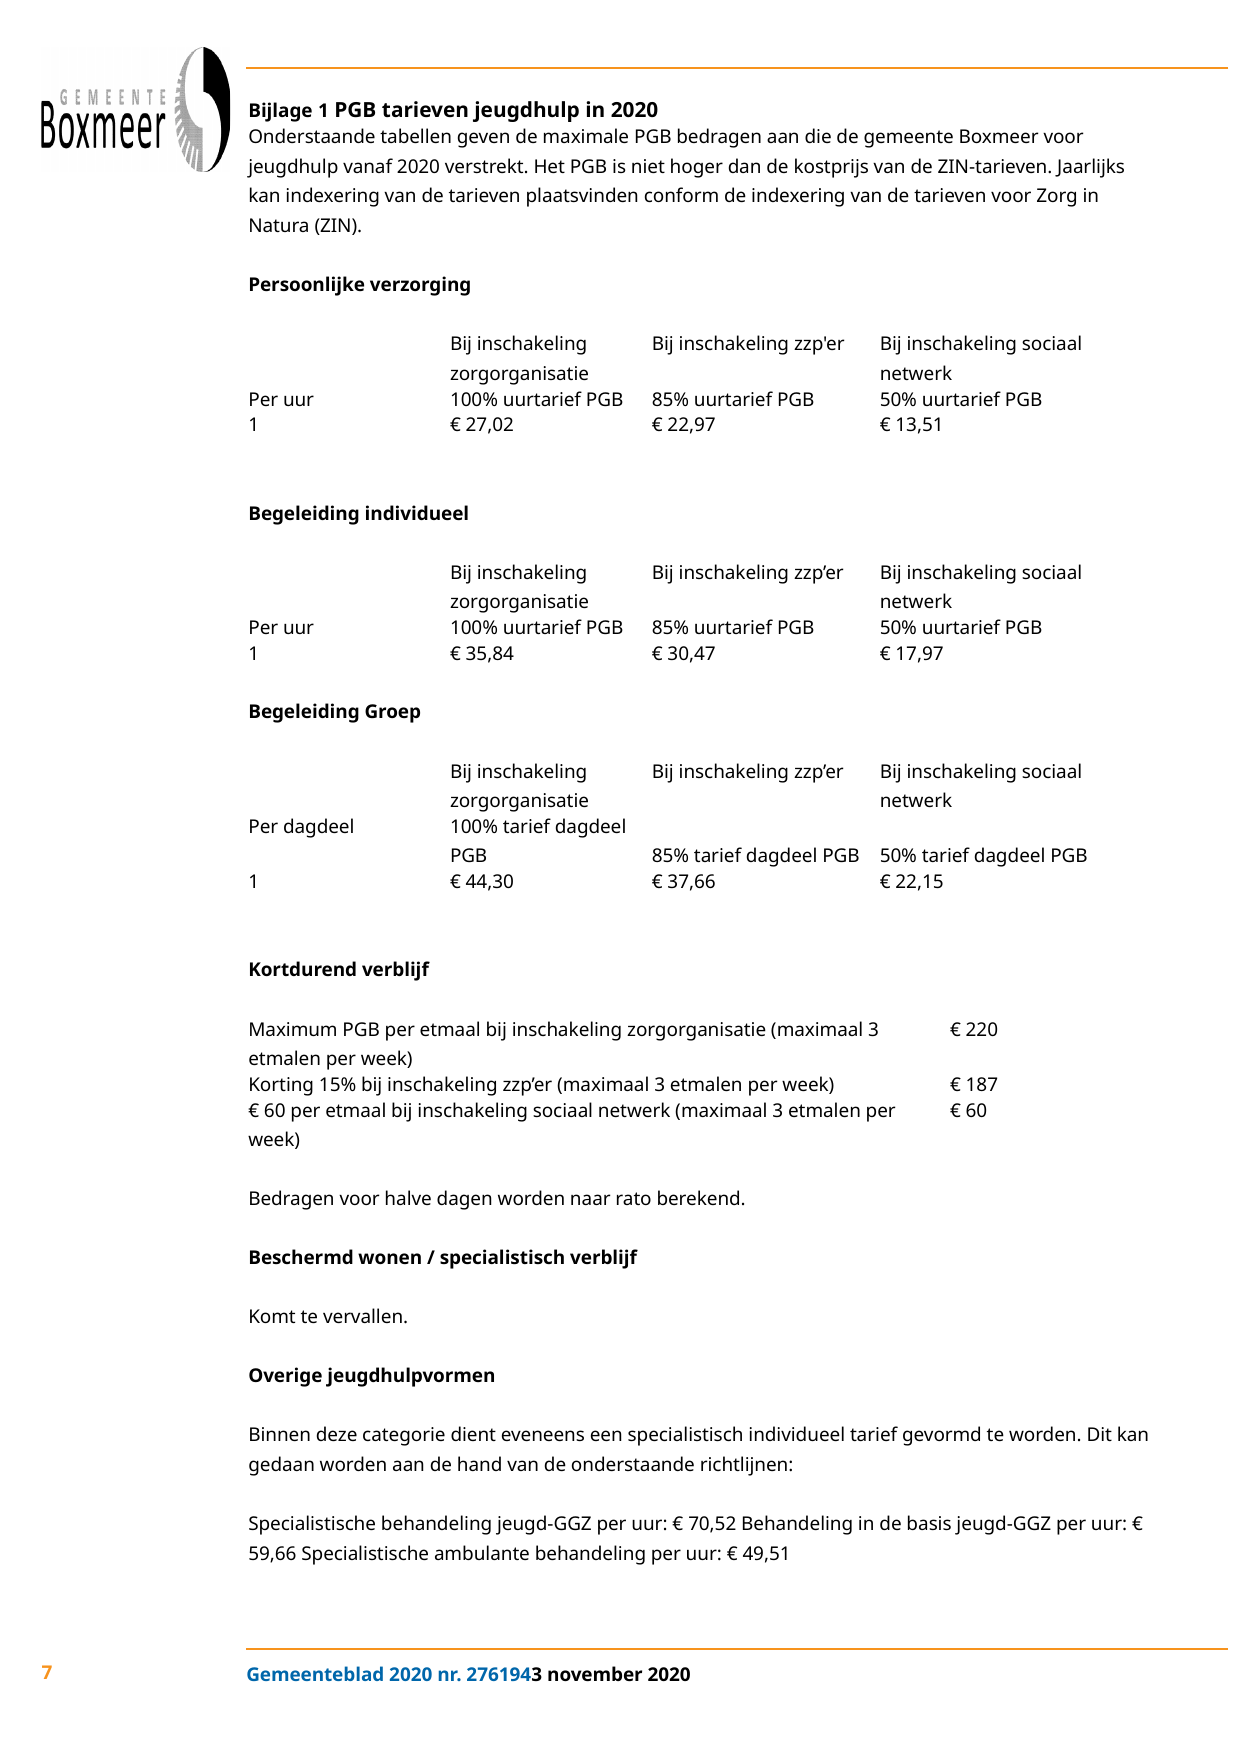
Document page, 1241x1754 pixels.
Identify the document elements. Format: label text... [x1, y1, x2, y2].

table_cell € 37,66 [652, 869, 879, 894]
table_cell 85% tarief dagdeel PGB [652, 813, 879, 868]
table_cell € 17,97 [880, 640, 1152, 666]
table_cell € 60 [950, 1097, 1152, 1152]
table_header Bij inschakeling sociaal netwerk [880, 331, 1152, 386]
text Overige jeugdhulpvormen [248, 1362, 1152, 1388]
table_cell € 22,15 [880, 869, 1152, 894]
table_cell € 30,47 [652, 640, 879, 666]
table_cell 50% uurtarief PGB [880, 386, 1152, 412]
table_cell 50% tarief dagdeel PGB [880, 813, 1152, 868]
text Bijlage 1 PGB tarieven jeugdhulp in 2020 [248, 95, 1152, 123]
text Specialistische behandeling jeugd-GGZ per uur: € 70,52 Behandeling in de basis jeugd-GGZ per uur: € 59,66 Specialistische ambulante behandeling per uur: € 49,51 [248, 1510, 1152, 1566]
table_header Bij inschakeling sociaal netwerk [880, 559, 1152, 614]
text Kortdurend verblijf [248, 957, 1152, 982]
table_cell € 35,84 [450, 640, 652, 666]
table_header Bij inschakeling zzp’er [652, 758, 879, 813]
table_header Bij inschakeling zorgorganisatie [450, 559, 652, 614]
table_cell € 187 [950, 1071, 1152, 1097]
table_header Bij inschakeling zorgorganisatie [450, 758, 652, 813]
table_header Maximum PGB per etmaal bij inschakeling zorgorganisatie (maximaal 3 etmalen per week) [248, 1016, 950, 1071]
table_cell € 22,97 [652, 412, 879, 437]
text Binnen deze categorie dient eveneens een specialistisch individueel tarief gevormd te worden. Dit kan gedaan worden aan de hand van de onderstaande richtlijnen: [248, 1422, 1152, 1477]
table_header [248, 758, 450, 813]
table_cell € 27,02 [450, 412, 652, 437]
table_cell 1 [248, 869, 450, 894]
table_header [248, 331, 450, 386]
text Begeleiding individueel [248, 500, 1152, 525]
table_cell 100% tarief dagdeel PGB [450, 813, 652, 868]
table_header Bij inschakeling zzp'er [652, 331, 879, 386]
table_header € 220 [950, 1016, 1152, 1071]
table_cell 100% uurtarief PGB [450, 614, 652, 640]
table_header Bij inschakeling zorgorganisatie [450, 331, 652, 386]
table_cell € 44,30 [450, 869, 652, 894]
text Beschermd wonen / specialistisch verblijf [248, 1244, 1152, 1270]
table_cell 1 [248, 640, 450, 666]
table_cell 1 [248, 412, 450, 437]
text Begeleiding Groep [248, 698, 1152, 724]
table_cell € 13,51 [880, 412, 1152, 437]
text Persoonlijke verzorging [248, 271, 1152, 297]
table_cell Per uur [248, 386, 450, 412]
table_header Bij inschakeling zzp’er [652, 559, 879, 614]
table_cell Korting 15% bij inschakeling zzp’er (maximaal 3 etmalen per week) [248, 1071, 950, 1097]
table_cell 85% uurtarief PGB [652, 386, 879, 412]
table_cell 50% uurtarief PGB [880, 614, 1152, 640]
table_header Bij inschakeling sociaal netwerk [880, 758, 1152, 813]
table_cell € 60 per etmaal bij inschakeling sociaal netwerk (maximaal 3 etmalen per week) [248, 1097, 950, 1152]
text Komt te vervallen. [248, 1303, 1152, 1329]
table_header [248, 559, 450, 614]
picture [41, 47, 231, 172]
table_cell Per uur [248, 614, 450, 640]
table_cell 85% uurtarief PGB [652, 614, 879, 640]
table_cell Per dagdeel [248, 813, 450, 868]
table_cell 100% uurtarief PGB [450, 386, 652, 412]
text Bedragen voor halve dagen worden naar rato berekend. [248, 1185, 1152, 1211]
text Onderstaande tabellen geven de maximale PGB bedragen aan die de gemeente Boxmeer voor jeugdhulp vanaf 2020 verstrekt. Het PGB is niet hoger dan de kostprijs van de ZIN-tarieven. Jaarlijks kan indexering van de tarieven plaatsvinden conform de indexering van de tarieven voor Zorg in Natura (ZIN). [248, 123, 1152, 238]
